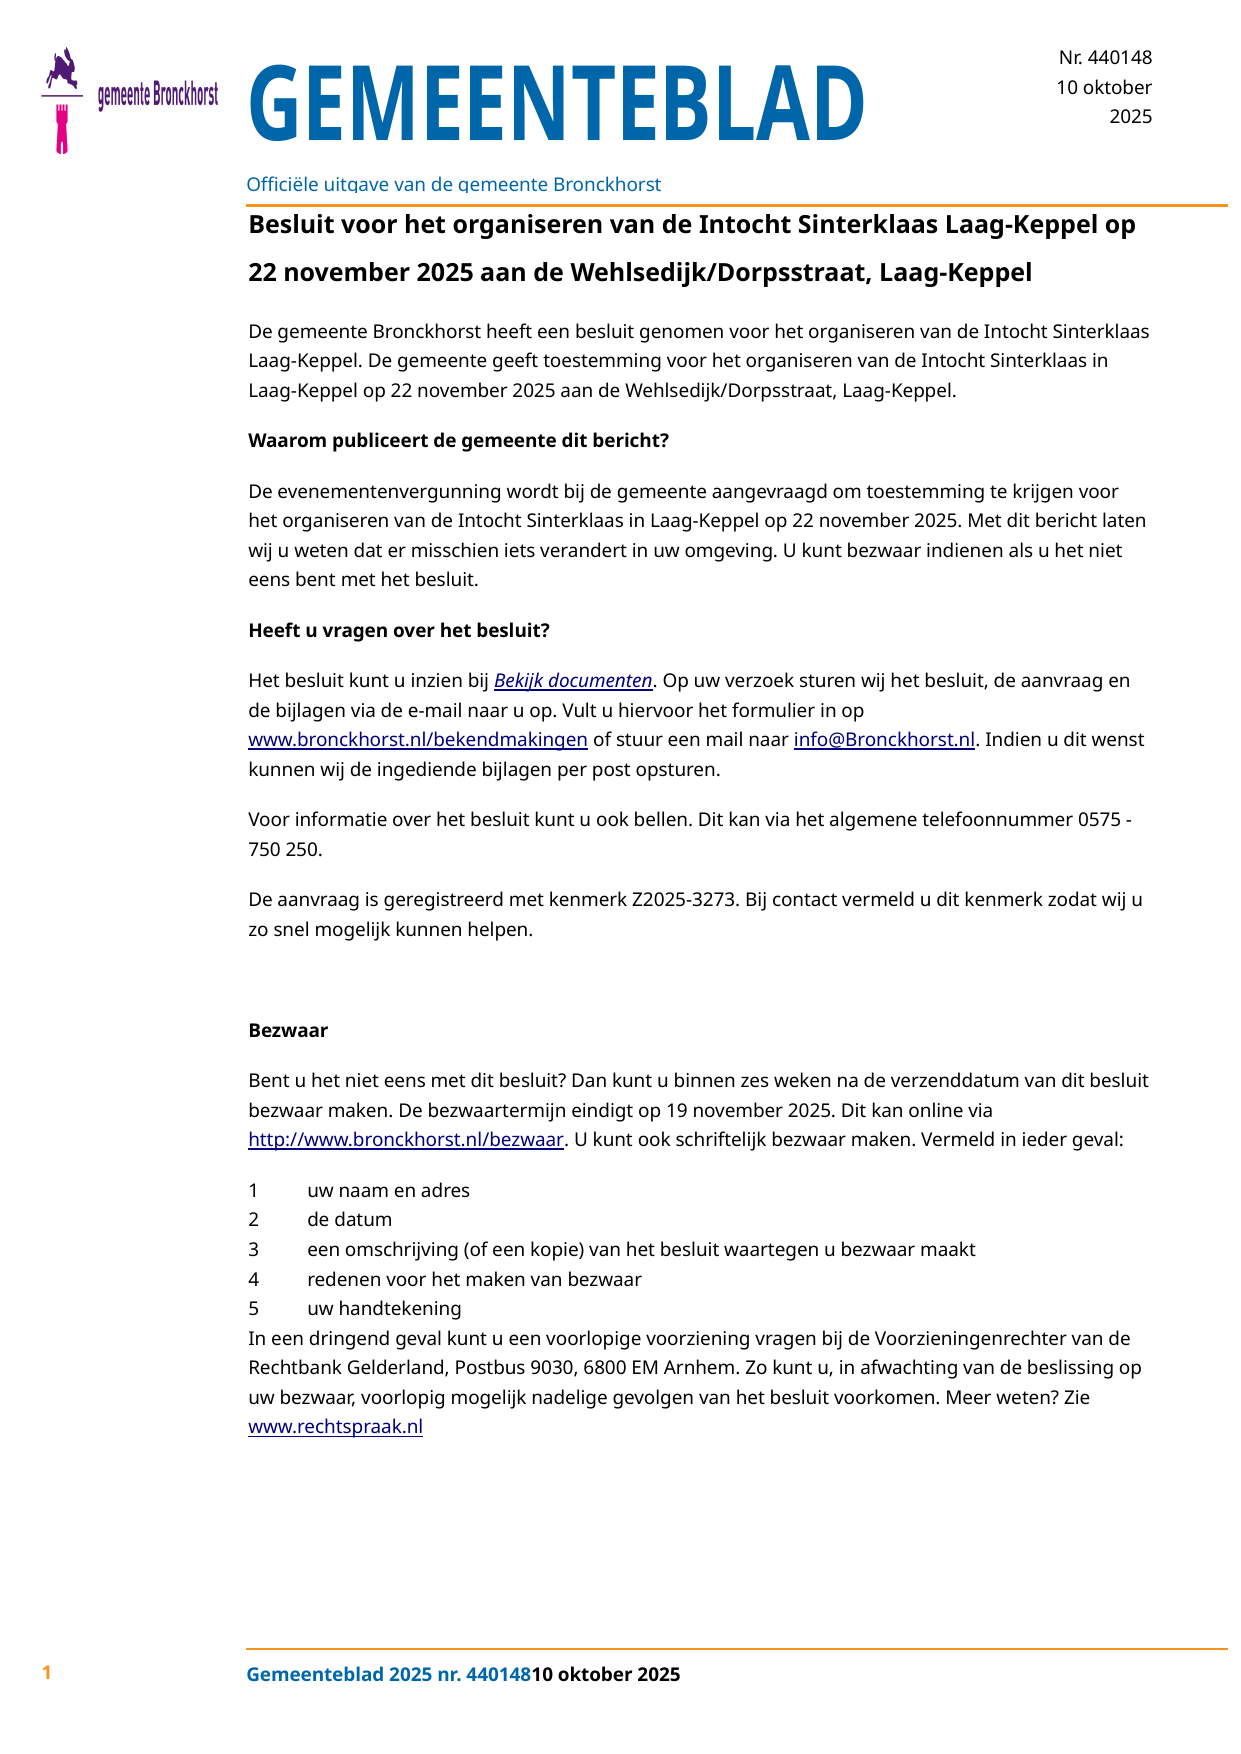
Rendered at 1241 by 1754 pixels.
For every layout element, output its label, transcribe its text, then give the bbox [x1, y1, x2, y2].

text In een dringend geval kunt u een voorlopige voorziening vragen bij de Voorzieningenrechter van de Rechtbank Gelderland, Postbus 9030, 6800 EM Arnhem. Zo kunt u, in afwachting van de beslissing op uw bezwaar, voorlopig mogelijk nadelige gevolgen van het besluit voorkomen. Meer weten? Zie www.rechtspraak.nl [248, 1325, 1152, 1439]
text Waarom publiceert de gemeente dit bericht? [248, 427, 1152, 453]
list uw naam en adres [248, 1177, 1152, 1203]
text De aanvraag is geregistreerd met kenmerk Z2025-3273. Bij contact vermeld u dit kenmerk zodat wij u zo snel mogelijk kunnen helpen. [248, 887, 1152, 942]
text De gemeente Bronckhorst heeft een besluit genomen voor het organiseren van de Intocht Sinterklaas Laag-Keppel. De gemeente geeft toestemming voor het organiseren van de Intocht Sinterklaas in Laag-Keppel op 22 november 2025 aan de Wehlsedijk/Dorpsstraat, Laag-Keppel. [248, 318, 1152, 403]
text Bezwaar [248, 1017, 1152, 1043]
text Besluit voor het organiseren van de Intocht Sinterklaas Laag-Keppel op 22 november 2025 aan de Wehlsedijk/Dorpsstraat, Laag-Keppel [248, 207, 1152, 288]
text Het besluit kunt u inzien bij Bekijk documenten. Op uw verzoek sturen wij het besluit, de aanvraag en de bijlagen via de e-mail naar u op. Vult u hiervoor het formulier in op www.bronckhorst.nl/bekendmakingen of stuur een mail naar info@Bronckhorst.nl. Indien u dit wenst kunnen wij de ingediende bijlagen per post opsturen. [248, 667, 1152, 782]
text Heeft u vragen over het besluit? [248, 617, 1152, 643]
list de datum [248, 1207, 1152, 1232]
text Voor informatie over het besluit kunt u ook bellen. Dit kan via het algemene telefoonnummer 0575 - 750 250. [248, 807, 1152, 862]
list uw handtekening [248, 1295, 1152, 1321]
text Bent u het niet eens met dit besluit? Dan kunt u binnen zes weken na de verzenddatum van dit besluit bezwaar maken. De bezwaartermijn eindigt op 19 november 2025. Dit kan online via http://www.bronckhorst.nl/bezwaar. U kunt ook schriftelijk bezwaar maken. Vermeld in ieder geval: [248, 1067, 1152, 1152]
list redenen voor het maken van bezwaar [248, 1266, 1152, 1292]
list een omschrijving (of een kopie) van het besluit waartegen u bezwaar maakt [248, 1236, 1152, 1262]
text De evenementenvergunning wordt bij de gemeente aangevraagd om toestemming te krijgen voor het organiseren van de Intocht Sinterklaas in Laag-Keppel op 22 november 2025. Met dit bericht laten wij u weten dat er misschien iets verandert in uw omgeving. U kunt bezwaar indienen als u het niet eens bent met het besluit. [248, 478, 1152, 592]
picture [41, 47, 231, 172]
